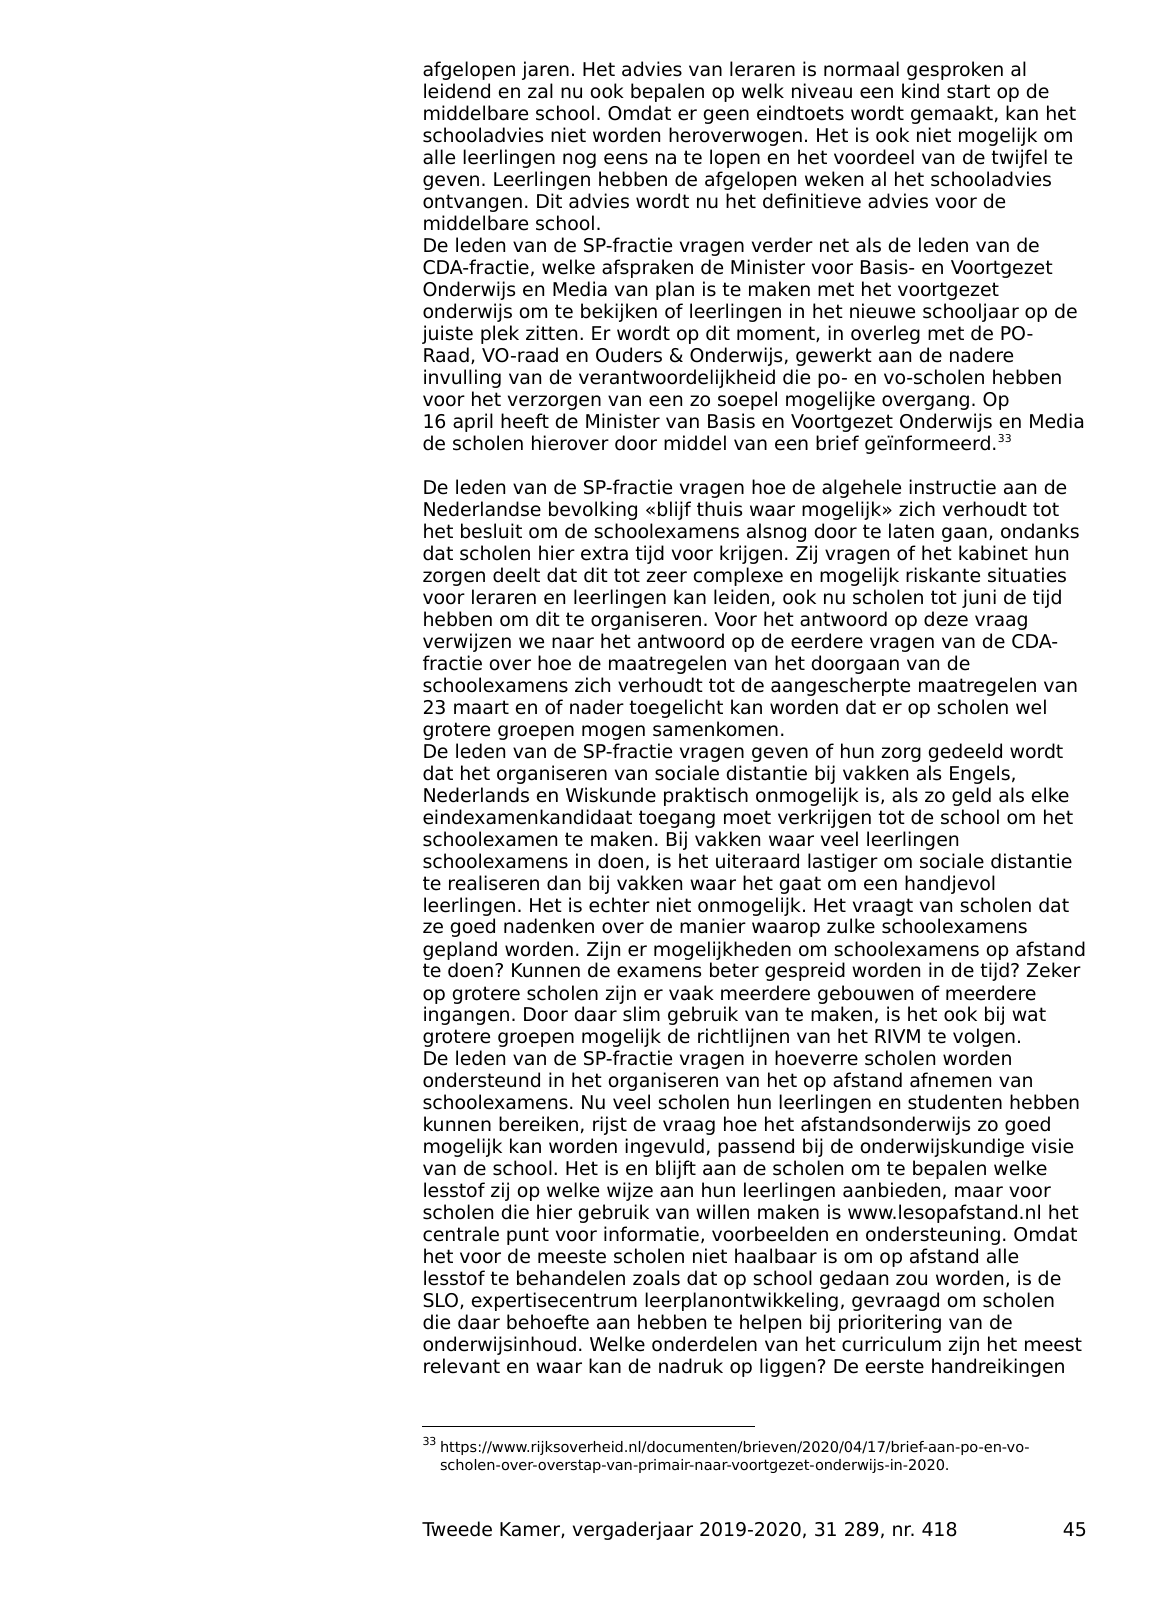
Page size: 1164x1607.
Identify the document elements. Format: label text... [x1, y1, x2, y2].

text De leden van de SP-fractie vragen geven of hun zorg gedeeld wordt dat het organiseren van sociale distantie bij vakken als Engels, Nederlands en Wiskunde praktisch onmogelijk is, als zo geld als elke eindexamenkandidaat toegang moet verkrijgen tot de school om het schoolexamen te maken. Bij vakken waar veel leerlingen schoolexamens in doen, is het uiteraard lastiger om sociale distantie te realiseren dan bij vakken waar het gaat om een handjevol leerlingen. Het is echter niet onmogelijk. Het vraagt van scholen dat ze goed nadenken over de manier waarop zulke schoolexamens gepland worden. Zijn er mogelijkheden om schoolexamens op afstand te doen? Kunnen de examens beter gespreid worden in de tijd? Zeker op grotere scholen zijn er vaak meerdere gebouwen of meerdere ingangen. Door daar slim gebruik van te maken, is het ook bij wat grotere groepen mogelijk de richtlijnen van het RIVM te volgen. [422, 741, 1087, 1048]
text De leden van de SP-fractie vragen in hoeverre scholen worden ondersteund in het organiseren van het op afstand afnemen van schoolexamens. Nu veel scholen hun leerlingen en studenten hebben kunnen bereiken, rijst de vraag hoe het afstandsonderwijs zo goed mogelijk kan worden ingevuld, passend bij de onderwijskundige visie van de school. Het is en blijft aan de scholen om te bepalen welke lesstof zij op welke wijze aan hun leerlingen aanbieden, maar voor scholen die hier gebruik van willen maken is www.lesopafstand.nl het centrale punt voor informatie, voorbeelden en ondersteuning. Omdat het voor de meeste scholen niet haalbaar is om op afstand alle lesstof te behandelen zoals dat op school gedaan zou worden, is de SLO, expertisecentrum leerplanontwikkeling, gevraagd om scholen die daar behoefte aan hebben te helpen bij prioritering van de onderwijsinhoud. Welke onderdelen van het curriculum zijn het meest relevant en waar kan de nadruk op liggen? De eerste handreikingen [422, 1048, 1087, 1378]
text De leden van de SP-fractie vragen verder net als de leden van de CDA-fractie, welke afspraken de Minister voor Basis- en Voortgezet Onderwijs en Media van plan is te maken met het voortgezet onderwijs om te bekijken of leerlingen in het nieuwe schooljaar op de juiste plek zitten. Er wordt op dit moment, in overleg met de PO-Raad, VO-raad en Ouders & Onderwijs, gewerkt aan de nadere invulling van de verantwoordelijkheid die po- en vo-scholen hebben voor het verzorgen van een zo soepel mogelijke overgang. Op 16 april heeft de Minister van Basis en Voortgezet Onderwijs en Media de scholen hierover door middel van een brief geïnformeerd. [422, 235, 1087, 455]
text https://www.rijksoverheid.nl/documenten/brieven/2020/04/17/brief-aan-po-en-vo-scholen-over-overstap-van-primair-naar-voortgezet-onderwijs-in-2020. [422, 1435, 1087, 1474]
text De leden van de SP-fractie vragen hoe de algehele instructie aan de Nederlandse bevolking «blijf thuis waar mogelijk» zich verhoudt tot het besluit om de schoolexamens alsnog door te laten gaan, ondanks dat scholen hier extra tijd voor krijgen. Zij vragen of het kabinet hun zorgen deelt dat dit tot zeer complexe en mogelijk riskante situaties voor leraren en leerlingen kan leiden, ook nu scholen tot juni de tijd hebben om dit te organiseren. Voor het antwoord op deze vraag verwijzen we naar het antwoord op de eerdere vragen van de CDA-fractie over hoe de maatregelen van het doorgaan van de schoolexamens zich verhoudt tot de aangescherpte maatregelen van 23 maart en of nader toegelicht kan worden dat er op scholen wel grotere groepen mogen samenkomen. [422, 477, 1087, 741]
text afgelopen jaren. Het advies van leraren is normaal gesproken al leidend en zal nu ook bepalen op welk niveau een kind start op de middelbare school. Omdat er geen eindtoets wordt gemaakt, kan het schooladvies niet worden heroverwogen. Het is ook niet mogelijk om alle leerlingen nog eens na te lopen en het voordeel van de twijfel te geven. Leerlingen hebben de afgelopen weken al het schooladvies ontvangen. Dit advies wordt nu het definitieve advies voor de middelbare school. [422, 59, 1087, 235]
